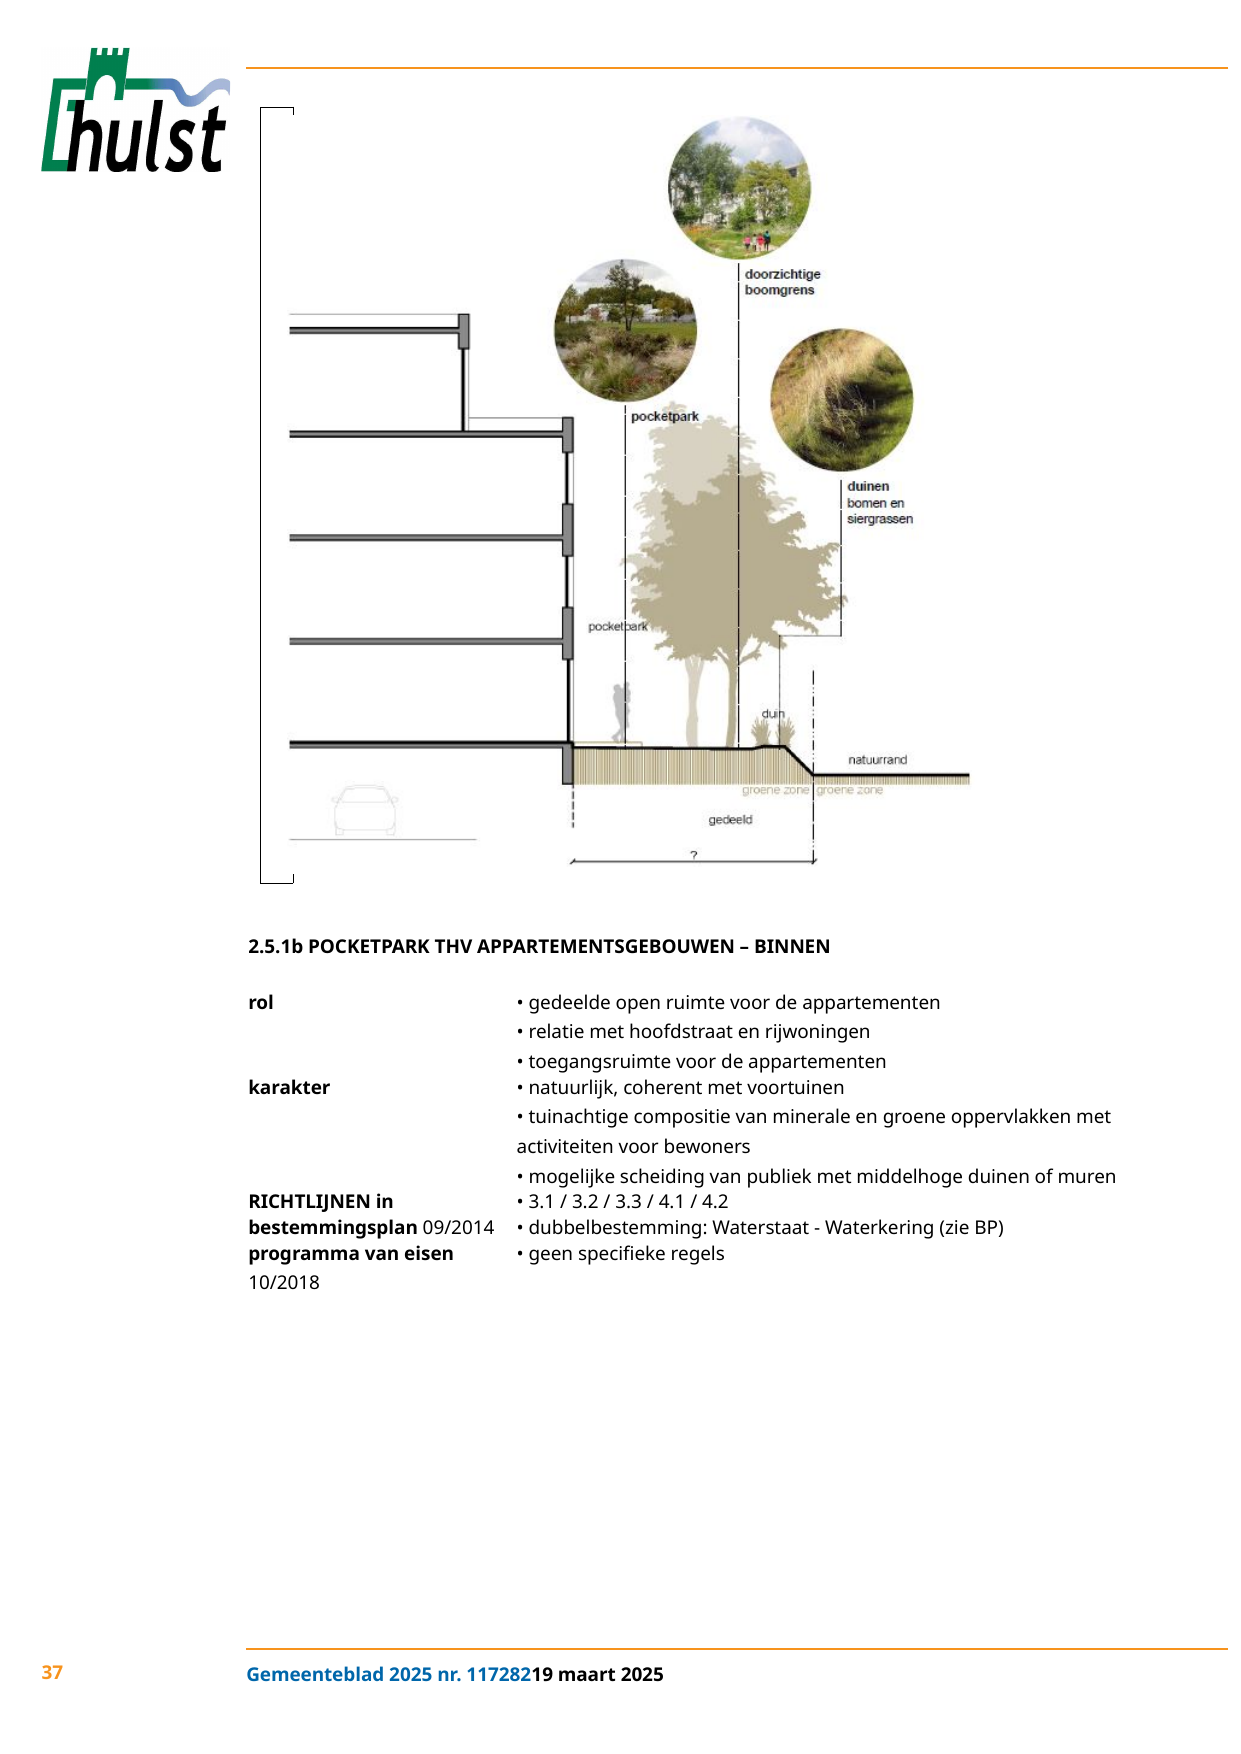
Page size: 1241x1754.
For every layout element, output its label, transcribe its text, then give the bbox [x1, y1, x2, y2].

table_cell bestemmingsplan 09/2014 [248, 1214, 516, 1240]
table_cell RICHTLIJNEN in [248, 1189, 516, 1214]
text 2.5.1b POCKETPARK THV APPARTEMENTSGEBOUWEN – BINNEN [248, 934, 1152, 959]
table_header • gedeelde open ruimte voor de appartementen • relatie met hoofdstraat en rijwoningen • toegangsruimte voor de appartementen [516, 989, 1152, 1074]
picture [41, 47, 231, 172]
table_cell karakter [248, 1074, 516, 1188]
table_cell • natuurlijk, coherent met voortuinen • tuinachtige compositie van minerale en groene oppervlakken met activiteiten voor bewoners • mogelijke scheiding van publiek met middelhoge duinen of muren [516, 1074, 1152, 1188]
table_cell programma van eisen 10/2018 [248, 1240, 516, 1295]
table_header rol [248, 989, 516, 1074]
table_cell • 3.1 / 3.2 / 3.3 / 4.1 / 4.2 [516, 1189, 1152, 1214]
table_cell • geen specifieke regels [516, 1240, 1152, 1295]
table_cell • dubbelbestemming: Waterstaat - Waterkering (zie BP) [516, 1214, 1152, 1240]
picture [268, 115, 978, 874]
